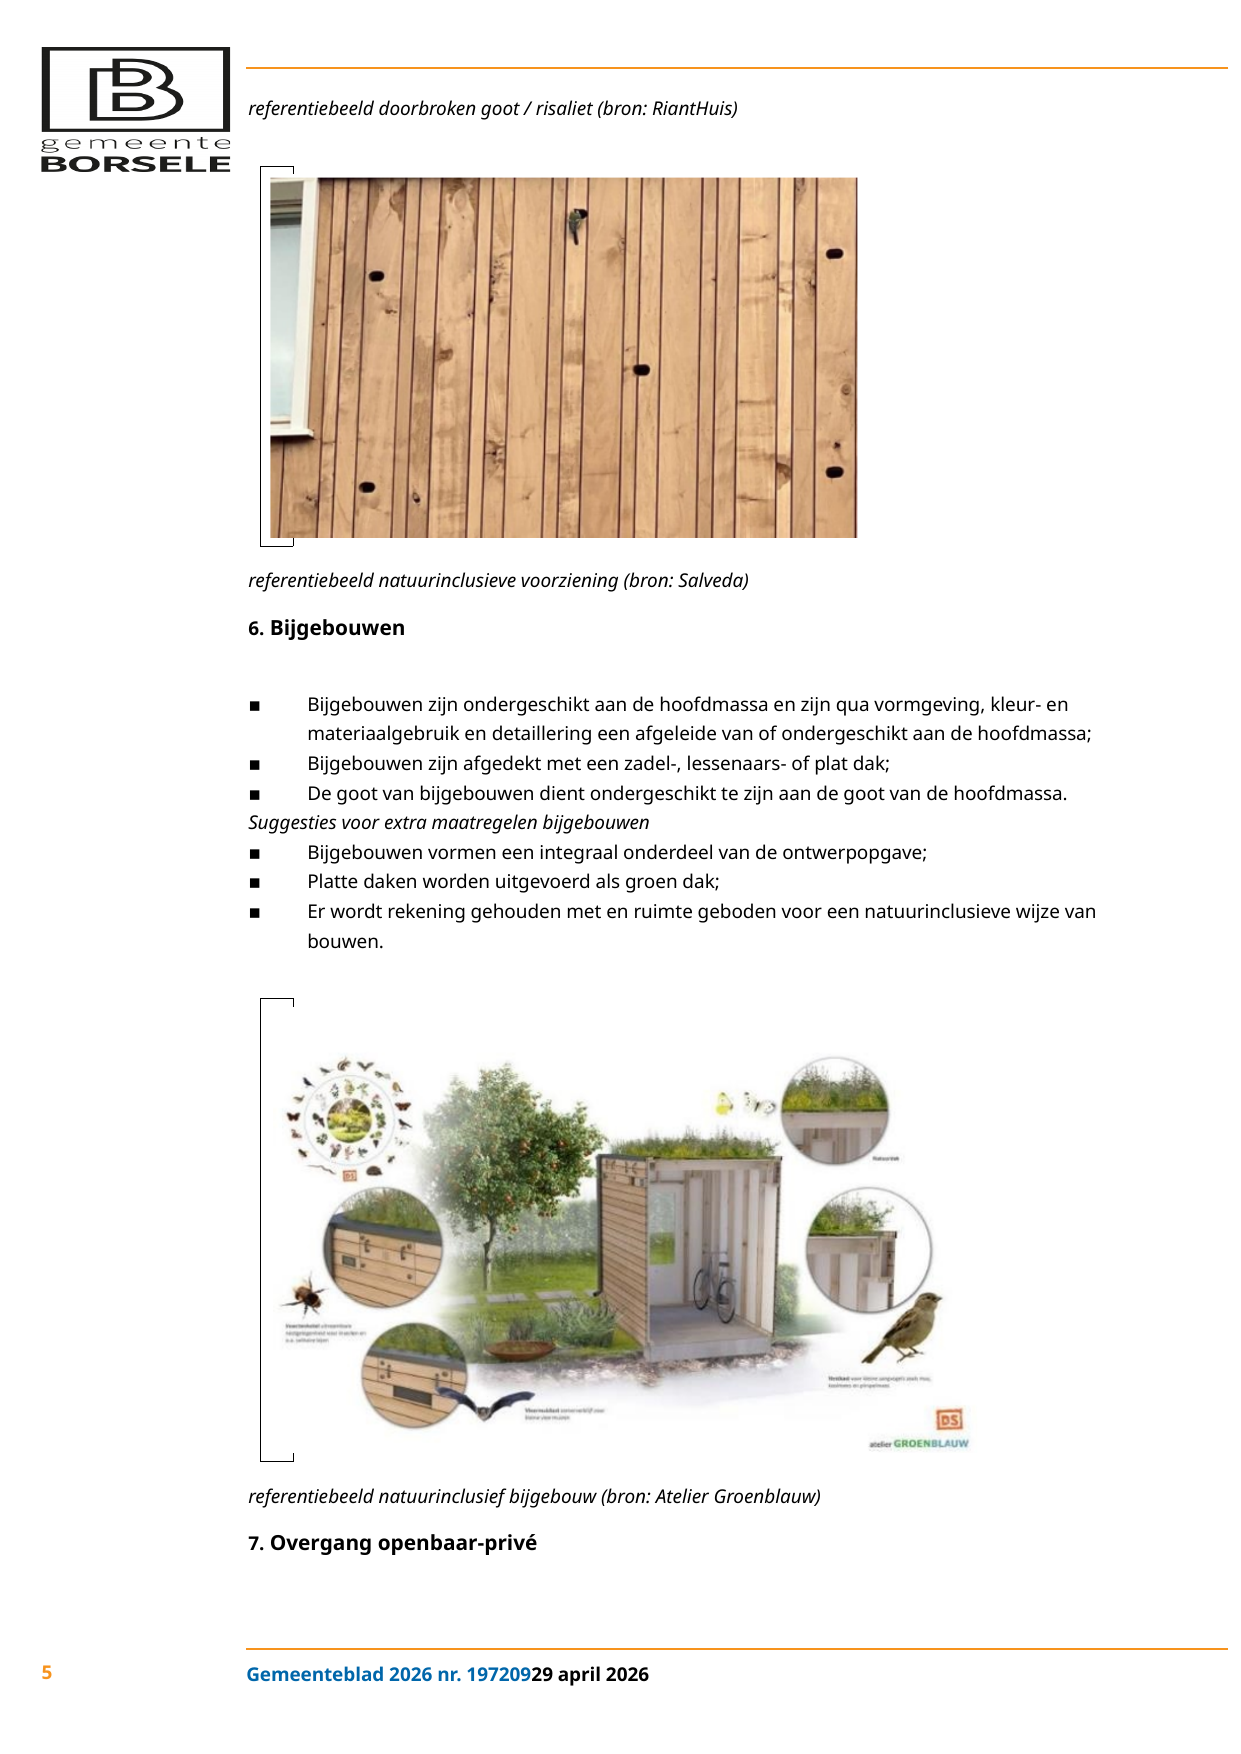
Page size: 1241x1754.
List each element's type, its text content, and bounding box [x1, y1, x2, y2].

list Bijgebouwen zijn afgedekt met een zadel-, lessenaars- of plat dak; [248, 750, 1152, 776]
text 7. Overgang openbaar-privé [248, 1528, 1152, 1557]
picture [268, 174, 860, 538]
text referentiebeeld natuurinclusieve voorziening (bron: Salveda) [248, 568, 1152, 593]
picture [268, 1007, 978, 1453]
list De goot van bijgebouwen dient ondergeschikt te zijn aan de goot van de hoofdmassa. [248, 780, 1152, 806]
text referentiebeeld doorbroken goot / risaliet (bron: RiantHuis) [248, 95, 1152, 121]
text 6. Bijgebouwen [248, 613, 1152, 642]
text referentiebeeld natuurinclusief bijgebouw (bron: Atelier Groenblauw) [248, 1483, 1152, 1508]
picture [41, 47, 231, 172]
list Bijgebouwen zijn ondergeschikt aan de hoofdmassa en zijn qua vormgeving, kleur- en materiaalgebruik en detaillering een afgeleide van of ondergeschikt aan de hoofdmassa; [248, 691, 1152, 746]
table_header Suggesties voor extra maatregelen bijgebouwen Bijgebouwen vormen een integraal onderdeel van de ontwerpopgave; Platte daken worden uitgevoerd als groen dak; Er wordt rekening gehouden met en ruimte geboden voor een natuurinclusieve wijze van bouwen. [248, 810, 1152, 953]
